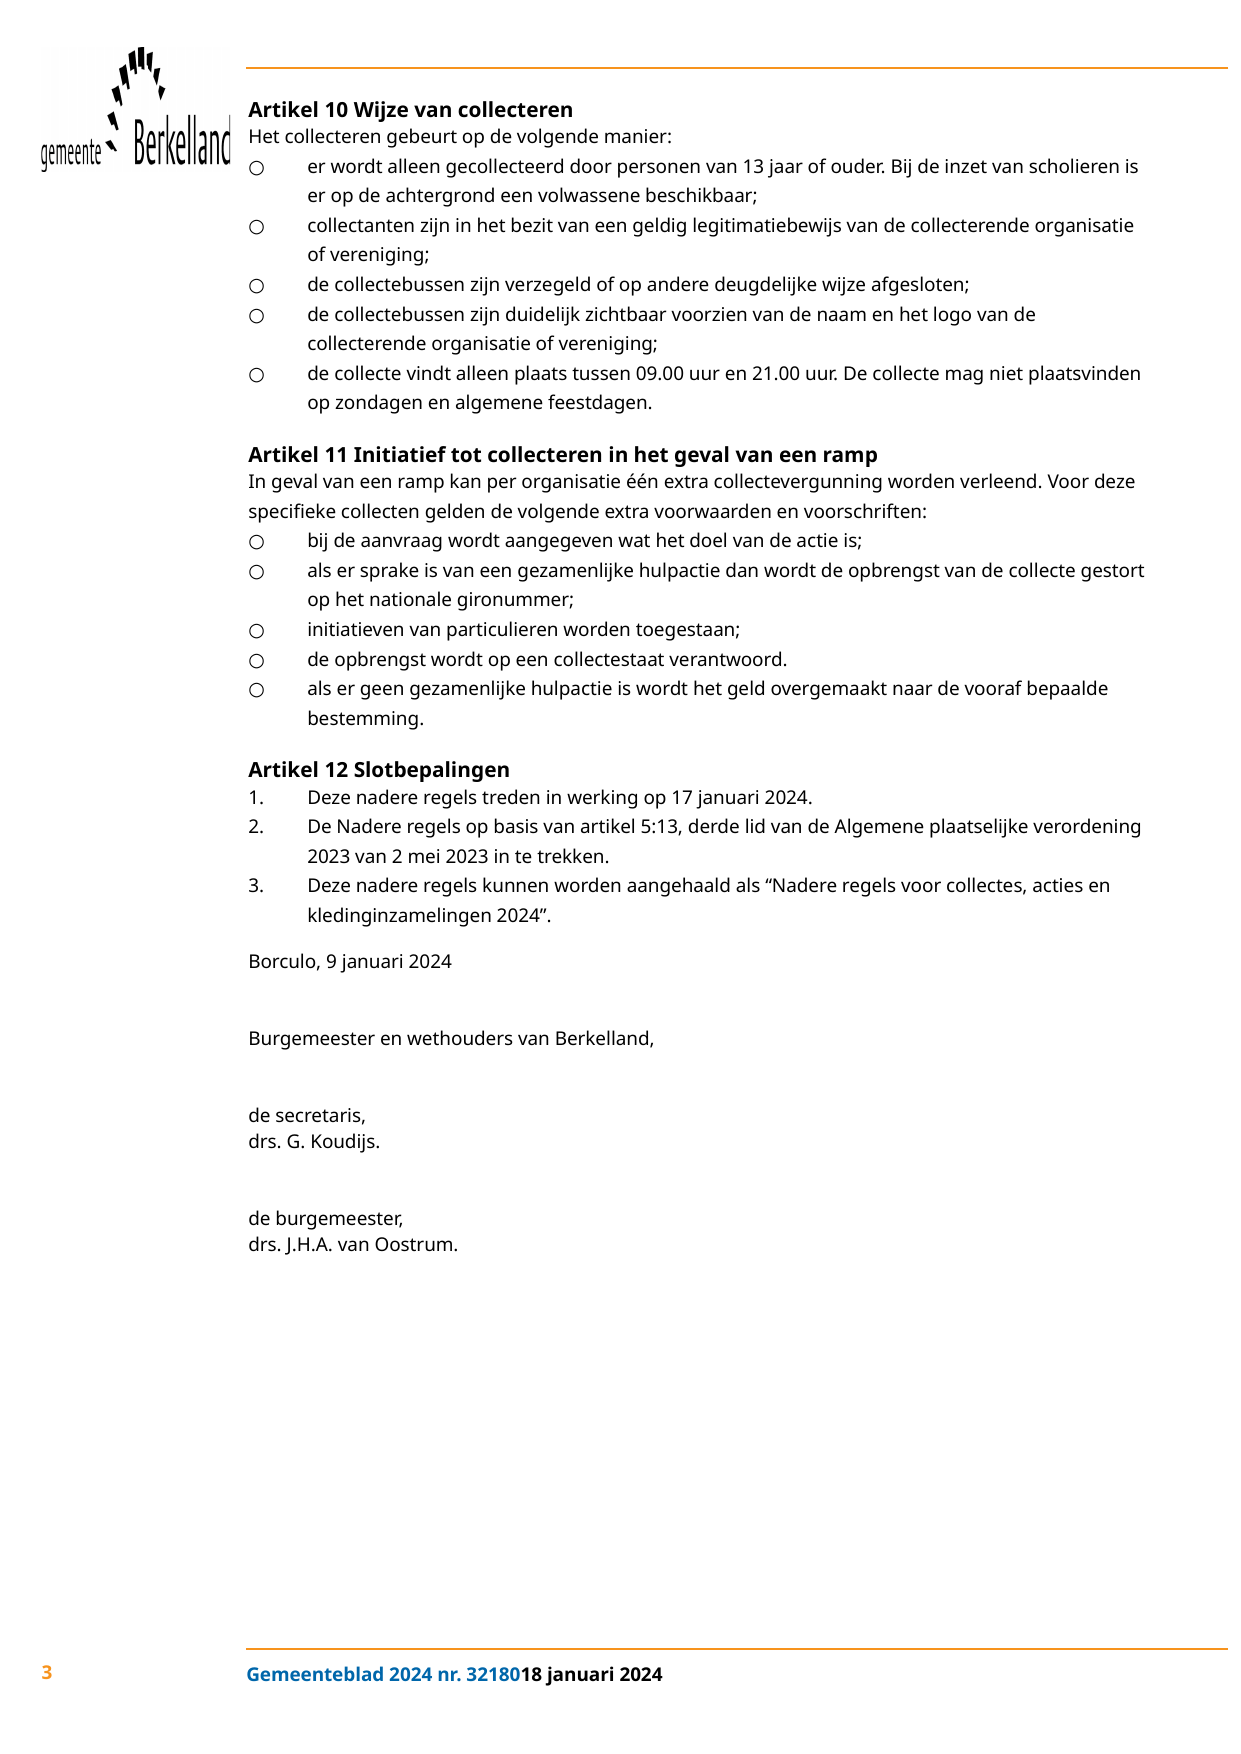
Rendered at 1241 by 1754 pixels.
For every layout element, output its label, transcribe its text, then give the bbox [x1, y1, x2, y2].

text de burgemeester, [248, 1205, 1152, 1231]
picture [41, 47, 231, 172]
list de collectebussen zijn duidelijk zichtbaar voorzien van de naam en het logo van de collecterende organisatie of vereniging; [248, 301, 1152, 356]
text In geval van een ramp kan per organisatie één extra collectevergunning worden verleend. Voor deze specifieke collecten gelden de volgende extra voorwaarden en voorschriften: [248, 468, 1152, 524]
text Artikel 12 Slotbepalingen [248, 755, 1152, 784]
list bij de aanvraag wordt aangegeven wat het doel van de actie is; [248, 527, 1152, 553]
list Deze nadere regels kunnen worden aangehaald als “Nadere regels voor collectes, acties en kledinginzamelingen 2024”. [248, 873, 1152, 928]
list als er sprake is van een gezamenlijke hulpactie dan wordt de opbrengst van de collecte gestort op het nationale gironummer; [248, 557, 1152, 612]
text Het collecteren gebeurt op de volgende manier: [248, 123, 1152, 149]
list collectanten zijn in het bezit van een geldig legitimatiebewijs van de collecterende organisatie of vereniging; [248, 212, 1152, 267]
text drs. G. Koudijs. [248, 1128, 1152, 1154]
list de opbrengst wordt op een collectestaat verantwoord. [248, 646, 1152, 672]
text Burgemeester en wethouders van Berkelland, [248, 1025, 1152, 1051]
text Artikel 11 Initiatief tot collecteren in het geval van een ramp [248, 440, 1152, 468]
list Deze nadere regels treden in werking op 17 januari 2024. [248, 784, 1152, 809]
list initiatieven van particulieren worden toegestaan; [248, 616, 1152, 642]
text de secretaris, [248, 1102, 1152, 1128]
list De Nadere regels op basis van artikel 5:13, derde lid van de Algemene plaatselijke verordening 2023 van 2 mei 2023 in te trekken. [248, 813, 1152, 869]
list als er geen gezamenlijke hulpactie is wordt het geld overgemaakt naar de vooraf bepaalde bestemming. [248, 675, 1152, 731]
list de collectebussen zijn verzegeld of op andere deugdelijke wijze afgesloten; [248, 271, 1152, 297]
text Artikel 10 Wijze van collecteren [248, 95, 1152, 123]
list er wordt alleen gecollecteerd door personen van 13 jaar of ouder. Bij de inzet van scholieren is er op de achtergrond een volwassene beschikbaar; [248, 153, 1152, 208]
text Borculo, 9 januari 2024 [248, 948, 1152, 973]
list de collecte vindt alleen plaats tussen 09.00 uur en 21.00 uur. De collecte mag niet plaatsvinden op zondagen en algemene feestdagen. [248, 360, 1152, 415]
text drs. J.H.A. van Oostrum. [248, 1231, 1152, 1257]
